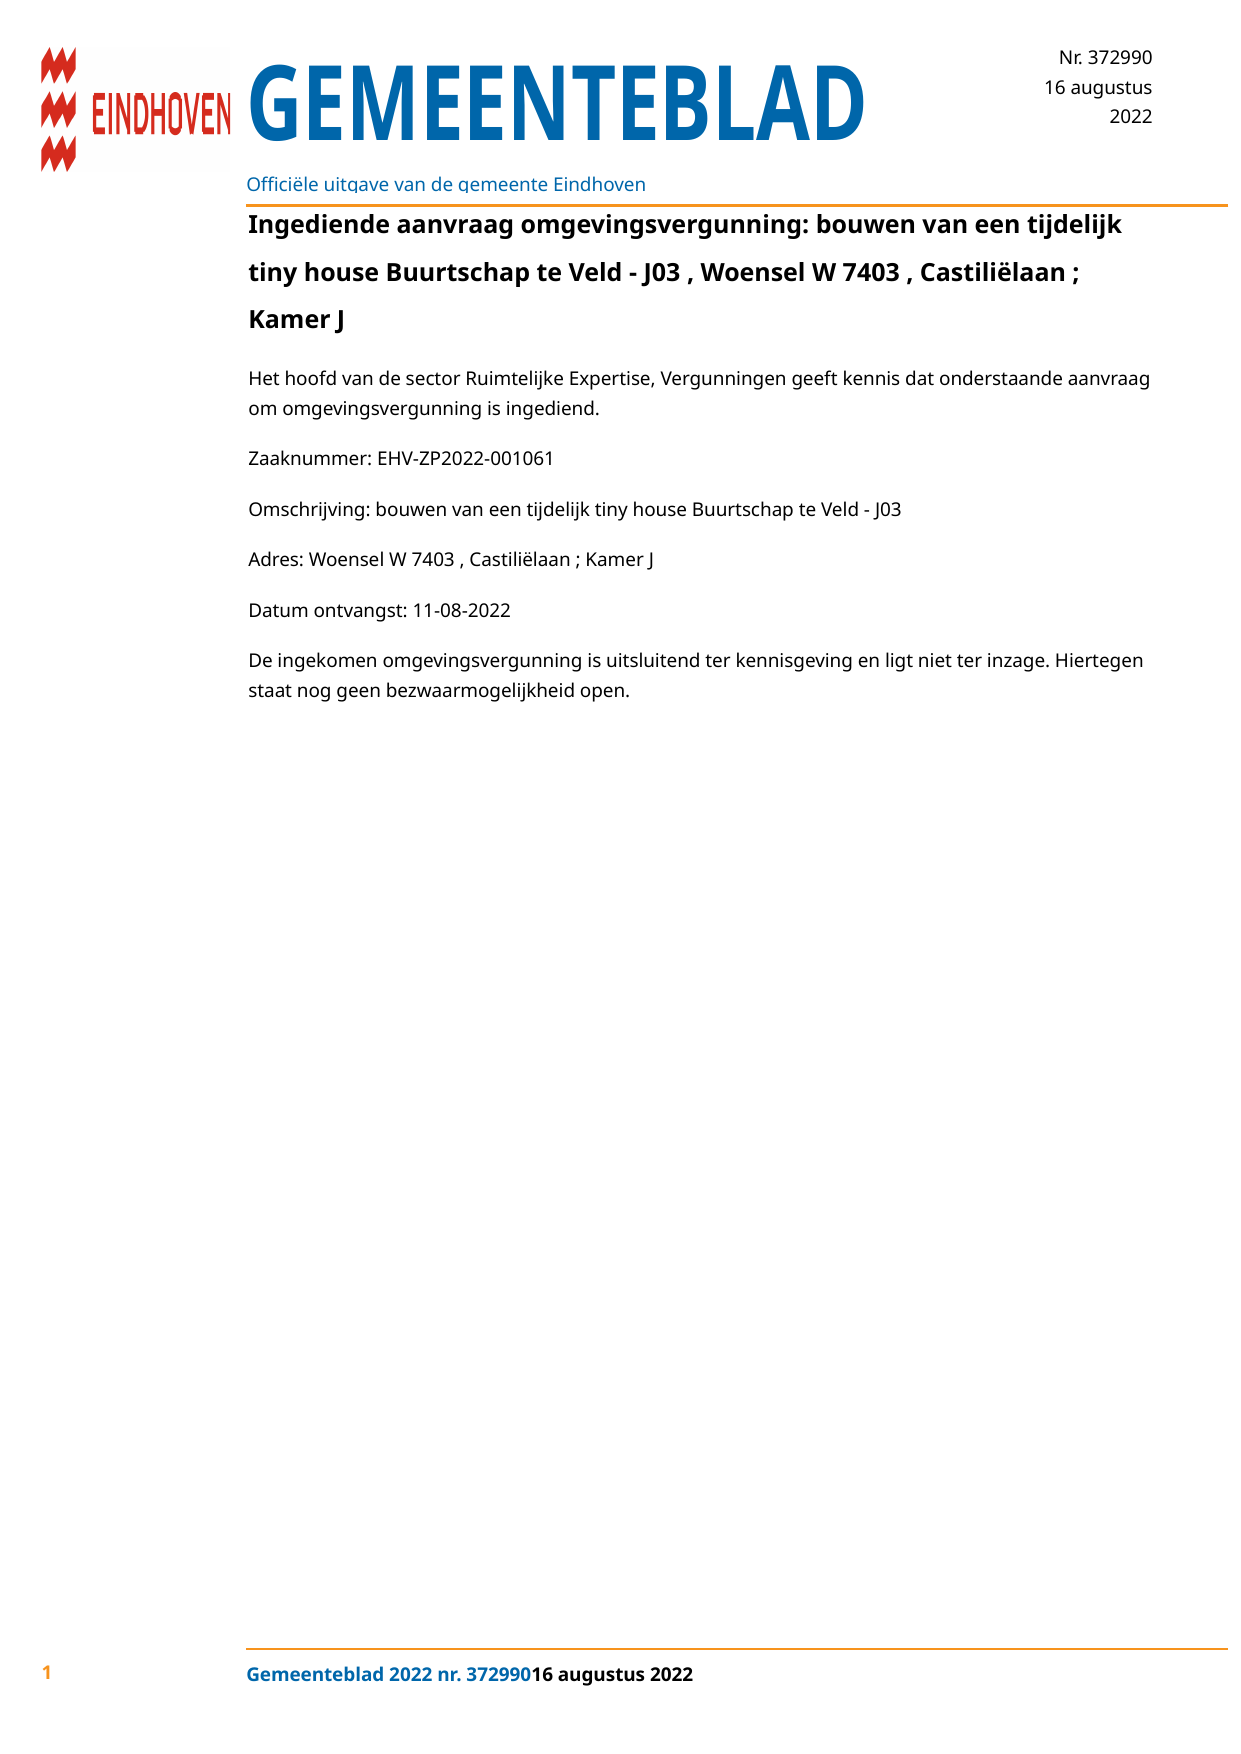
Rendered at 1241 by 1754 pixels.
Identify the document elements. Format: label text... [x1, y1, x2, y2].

text Omschrijving: bouwen van een tijdelijk tiny house Buurtschap te Veld - J03 [248, 496, 1152, 522]
text Het hoofd van de sector Ruimtelijke Expertise, Vergunningen geeft kennis dat onderstaande aanvraag om omgevingsvergunning is ingediend. [248, 366, 1152, 421]
text Zaaknummer: EHV-ZP2022-001061 [248, 446, 1152, 471]
text Datum ontvangst: 11-08-2022 [248, 597, 1152, 622]
text De ingekomen omgevingsvergunning is uitsluitend ter kennisgeving en ligt niet ter inzage. Hiertegen staat nog geen bezwaarmogelijkheid open. [248, 647, 1152, 702]
text Ingediende aanvraag omgevingsvergunning: bouwen van een tijdelijk tiny house Buurtschap te Veld - J03 , Woensel W 7403 , Castiliëlaan ; Kamer J [248, 207, 1152, 336]
picture [41, 47, 231, 172]
text Adres: Woensel W 7403 , Castiliëlaan ; Kamer J [248, 546, 1152, 572]
